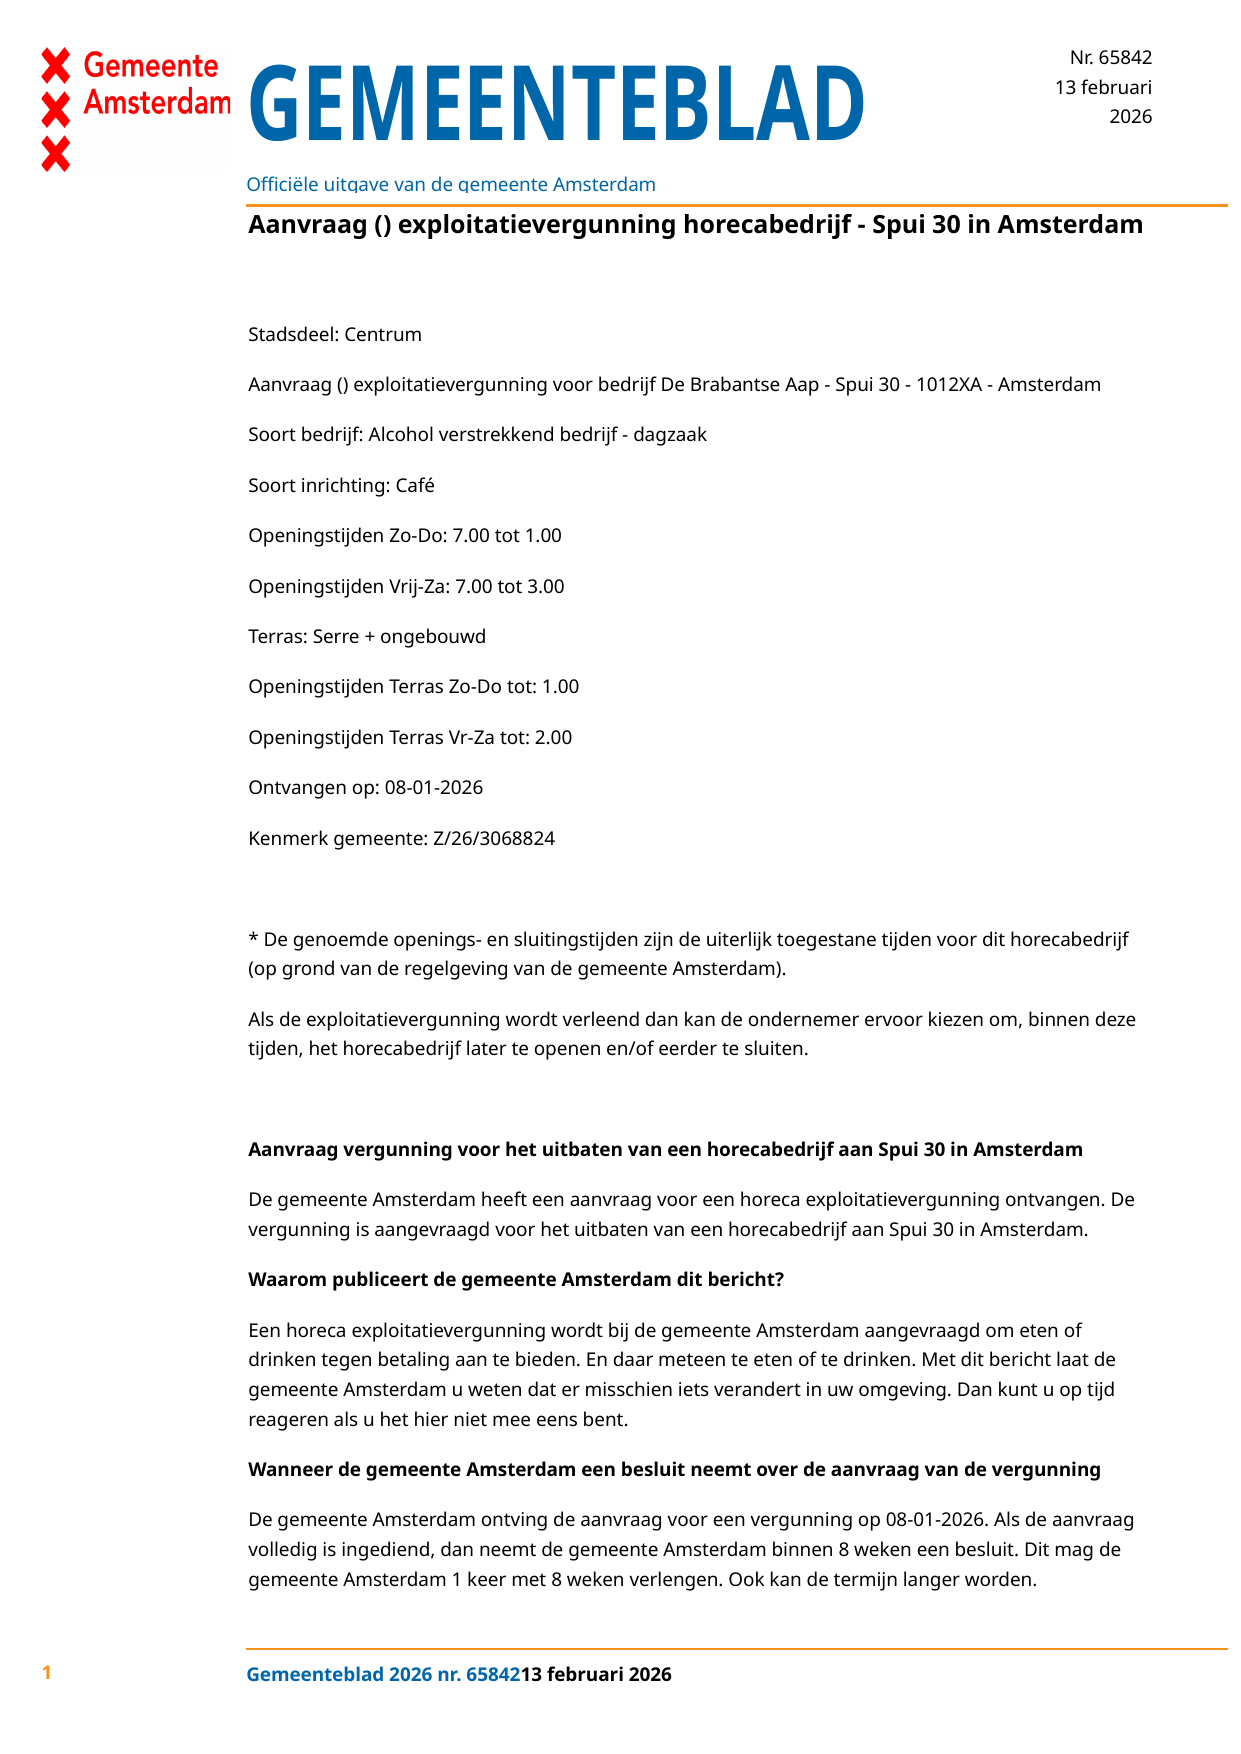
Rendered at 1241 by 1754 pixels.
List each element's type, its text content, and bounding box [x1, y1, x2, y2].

text Aanvraag () exploitatievergunning voor bedrijf De Brabantse Aap - Spui 30 - 1012XA - Amsterdam [248, 371, 1152, 397]
picture [41, 47, 231, 172]
text Aanvraag () exploitatievergunning horecabedrijf - Spui 30 in Amsterdam [248, 207, 1152, 241]
text * De genoemde openings- en sluitingstijden zijn de uiterlijk toegestane tijden voor dit horecabedrijf (op grond van de regelgeving van de gemeente Amsterdam). [248, 926, 1152, 981]
text De gemeente Amsterdam ontving de aanvraag voor een vergunning op 08-01-2026. Als de aanvraag volledig is ingediend, dan neemt de gemeente Amsterdam binnen 8 weken een besluit. Dit mag de gemeente Amsterdam 1 keer met 8 weken verlengen. Ook kan de termijn langer worden. [248, 1507, 1152, 1591]
text Openingstijden Terras Vr-Za tot: 2.00 [248, 724, 1152, 750]
text Openingstijden Vrij-Za: 7.00 tot 3.00 [248, 573, 1152, 598]
text Terras: Serre + ongebouwd [248, 623, 1152, 649]
text Wanneer de gemeente Amsterdam een besluit neemt over de aanvraag van de vergunning [248, 1456, 1152, 1482]
text Ontvangen op: 08-01-2026 [248, 774, 1152, 800]
text Aanvraag vergunning voor het uitbaten van een horecabedrijf aan Spui 30 in Amsterdam [248, 1136, 1152, 1162]
text De gemeente Amsterdam heeft een aanvraag voor een horeca exploitatievergunning ontvangen. De vergunning is aangevraagd voor het uitbaten van een horecabedrijf aan Spui 30 in Amsterdam. [248, 1187, 1152, 1242]
text Openingstijden Terras Zo-Do tot: 1.00 [248, 674, 1152, 699]
text Als de exploitatievergunning wordt verleend dan kan de ondernemer ervoor kiezen om, binnen deze tijden, het horecabedrijf later te openen en/of eerder te sluiten. [248, 1006, 1152, 1061]
text Waarom publiceert de gemeente Amsterdam dit bericht? [248, 1267, 1152, 1292]
text Soort bedrijf: Alcohol verstrekkend bedrijf - dagzaak [248, 422, 1152, 447]
text Openingstijden Zo-Do: 7.00 tot 1.00 [248, 522, 1152, 548]
text Kenmerk gemeente: Z/26/3068824 [248, 825, 1152, 851]
text Een horeca exploitatievergunning wordt bij de gemeente Amsterdam aangevraagd om eten of drinken tegen betaling aan te bieden. En daar meteen te eten of te drinken. Met dit bericht laat de gemeente Amsterdam u weten dat er misschien iets verandert in uw omgeving. Dan kunt u op tijd reageren als u het hier niet mee eens bent. [248, 1317, 1152, 1431]
text Stadsdeel: Centrum [248, 321, 1152, 346]
text Soort inrichting: Café [248, 472, 1152, 498]
